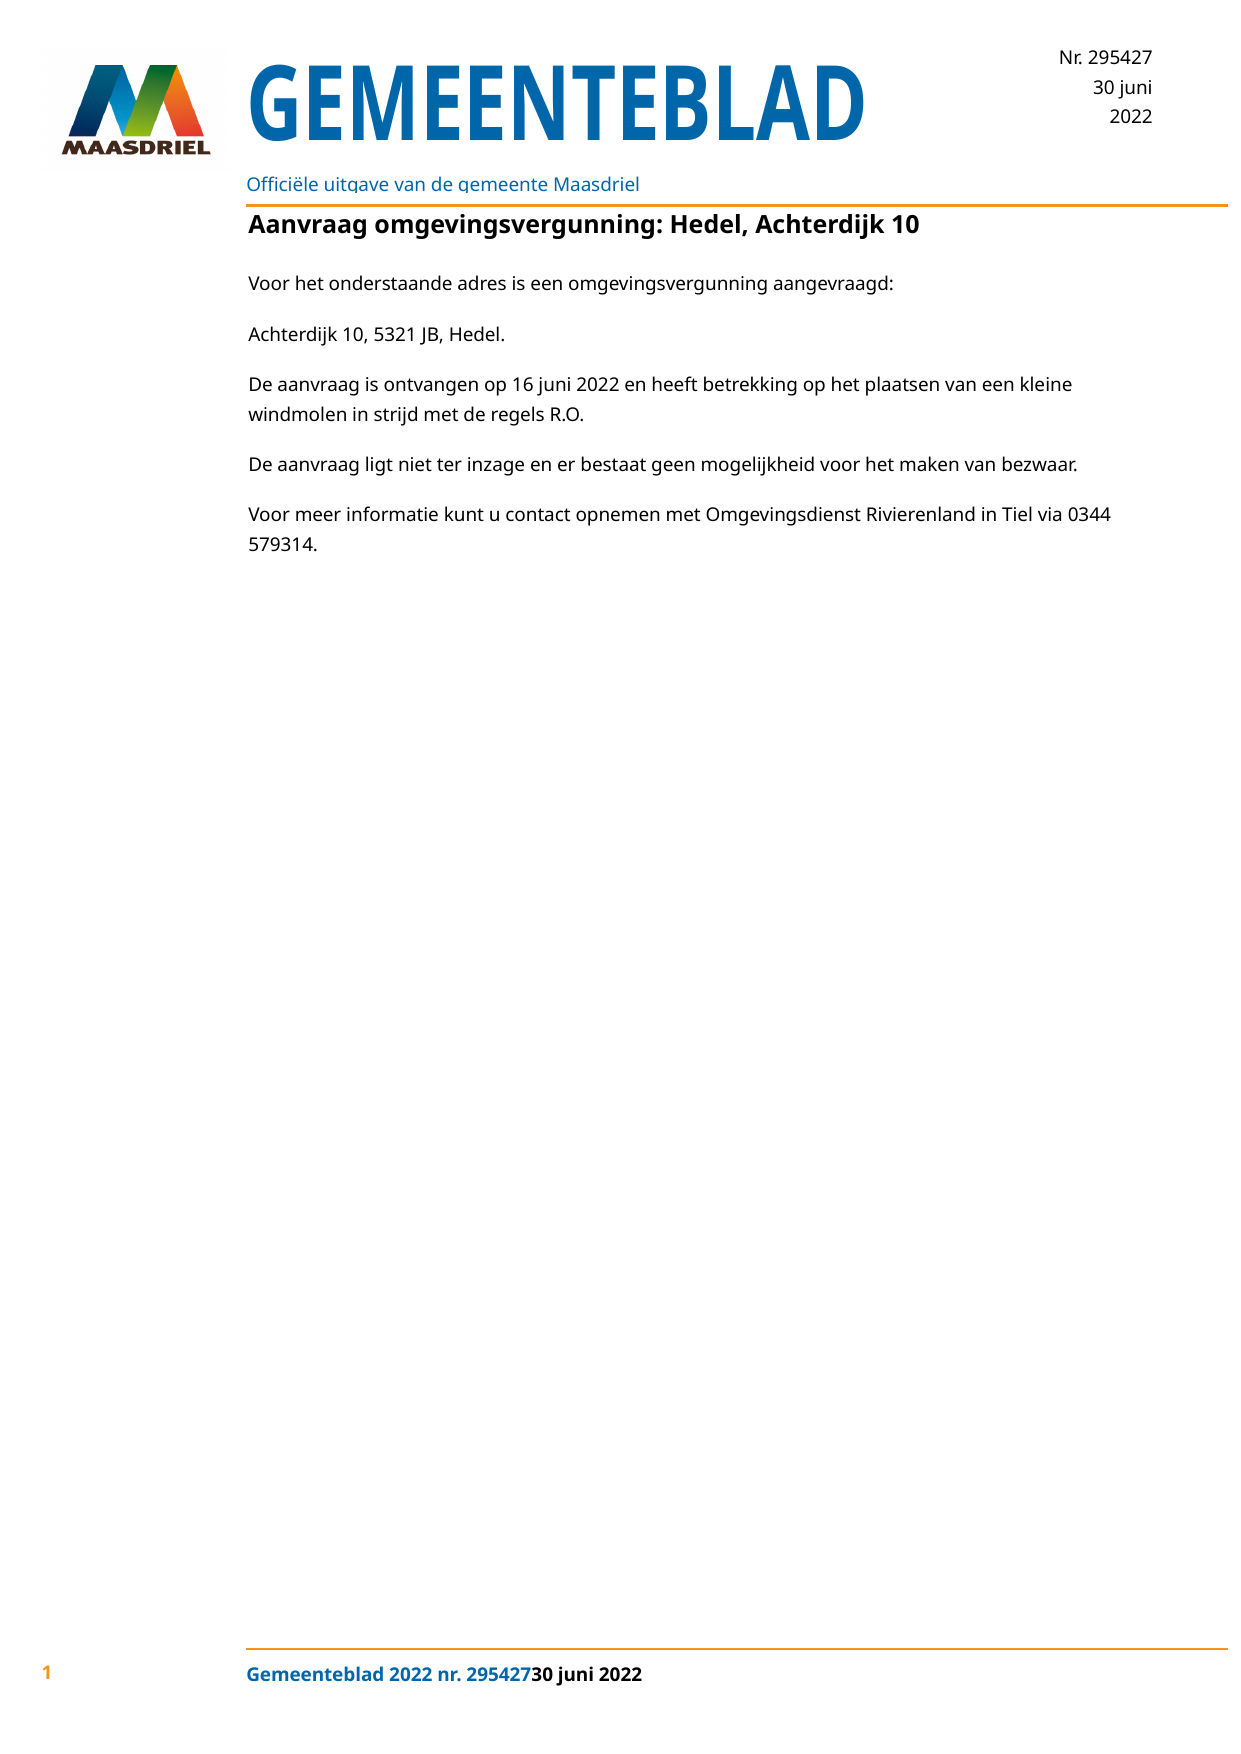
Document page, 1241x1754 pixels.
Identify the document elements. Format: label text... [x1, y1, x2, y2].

text Aanvraag omgevingsvergunning: Hedel, Achterdijk 10 [248, 207, 1152, 241]
text Achterdijk 10, 5321 JB, Hedel. [248, 321, 1152, 346]
picture [41, 47, 231, 172]
text De aanvraag is ontvangen op 16 juni 2022 en heeft betrekking op het plaatsen van een kleine windmolen in strijd met de regels R.O. [248, 371, 1152, 426]
text Voor meer informatie kunt u contact opnemen met Omgevingsdienst Rivierenland in Tiel via 0344 579314. [248, 502, 1152, 557]
text Voor het onderstaande adres is een omgevingsvergunning aangevraagd: [248, 270, 1152, 296]
text De aanvraag ligt niet ter inzage en er bestaat geen mogelijkheid voor het maken van bezwaar. [248, 451, 1152, 477]
